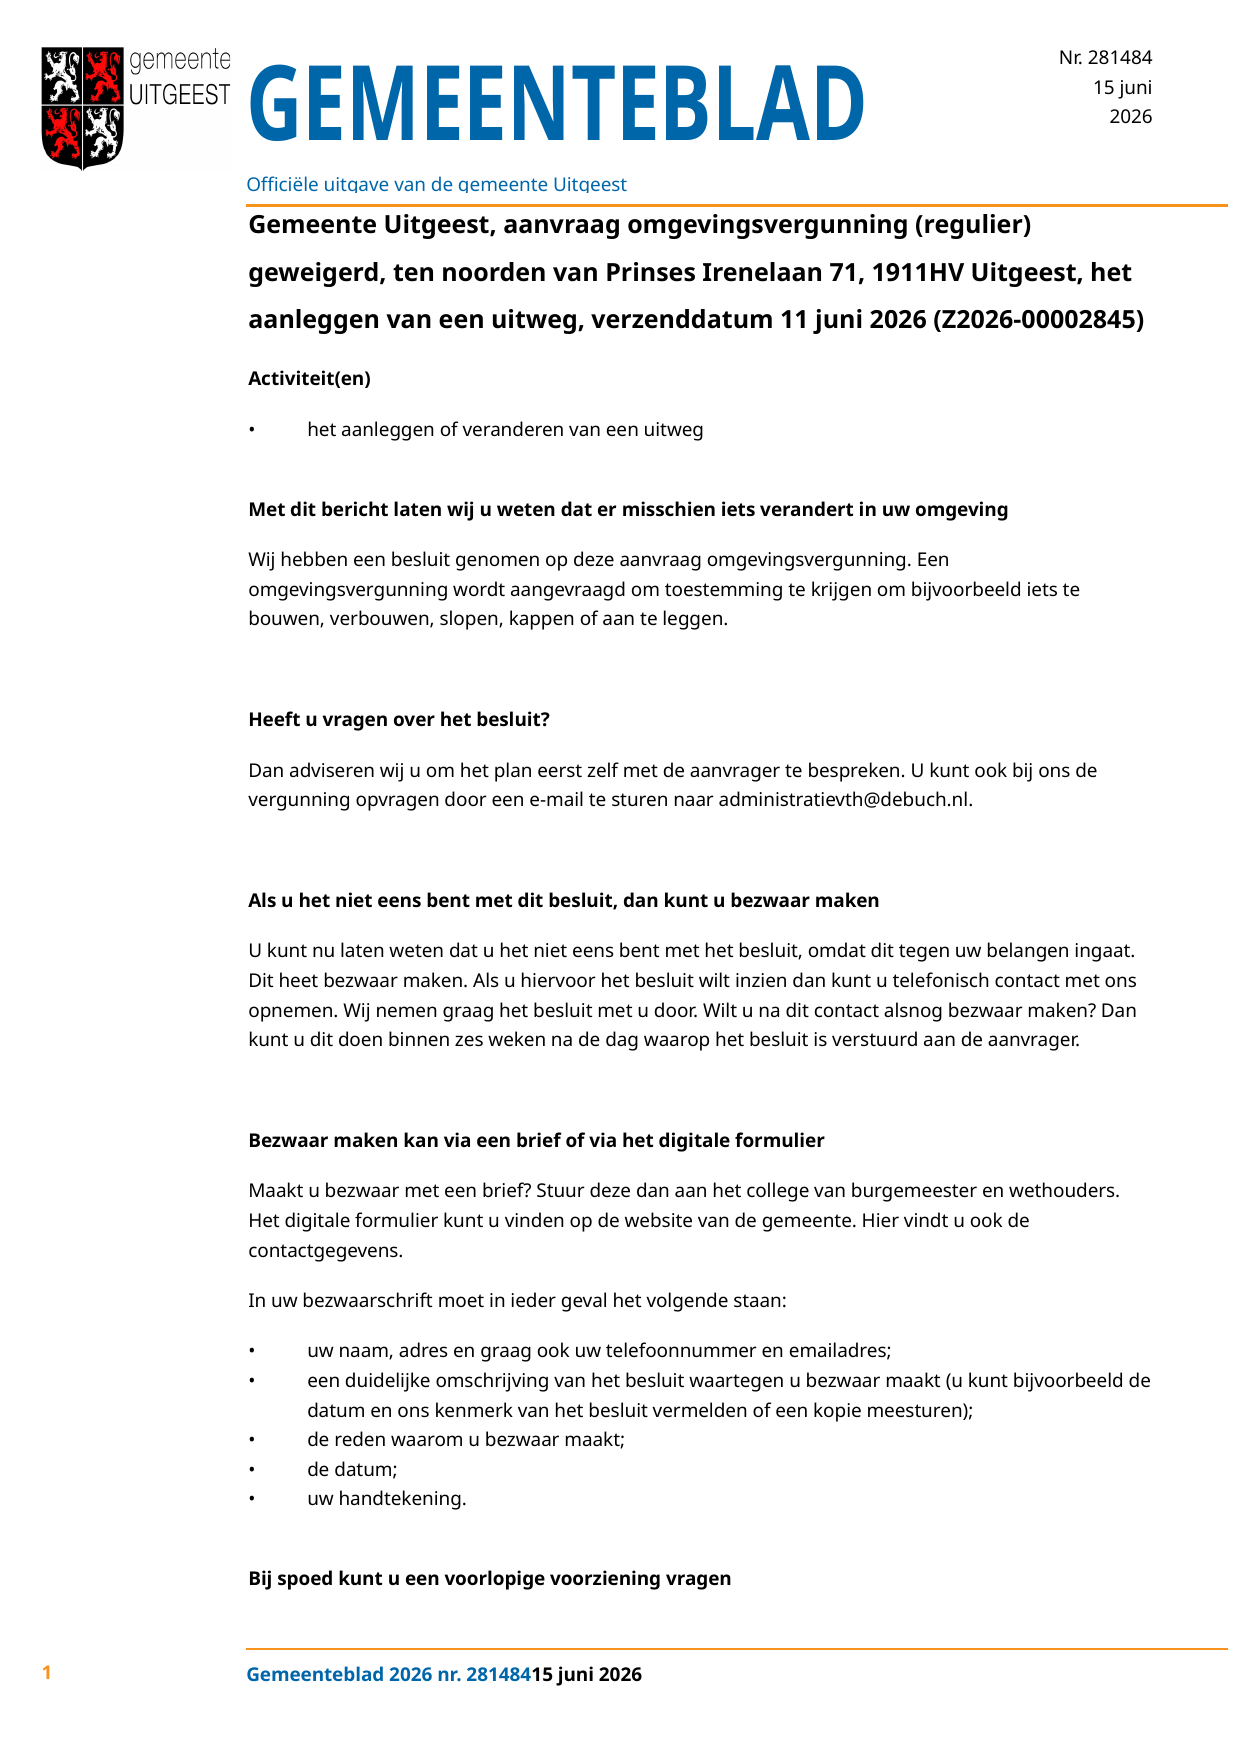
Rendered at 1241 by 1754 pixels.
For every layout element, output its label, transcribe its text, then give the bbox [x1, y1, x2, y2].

text In uw bezwaarschrift moet in ieder geval het volgende staan: [248, 1287, 1152, 1313]
text U kunt nu laten weten dat u het niet eens bent met het besluit, omdat dit tegen uw belangen ingaat. Dit heet bezwaar maken. Als u hiervoor het besluit wilt inzien dan kunt u telefonisch contact met ons opnemen. Wij nemen graag het besluit met u door. Wilt u na dit contact alsnog bezwaar maken? Dan kunt u dit doen binnen zes weken na de dag waarop het besluit is verstuurd aan de aanvrager. [248, 938, 1152, 1052]
list uw handtekening. [248, 1486, 1152, 1511]
text Gemeente Uitgeest, aanvraag omgevingsvergunning (regulier) geweigerd, ten noorden van Prinses Irenelaan 71, 1911HV Uitgeest, het aanleggen van een uitweg, verzenddatum 11 juni 2026 (Z2026-00002845) [248, 207, 1152, 336]
list de reden waarom u bezwaar maakt; [248, 1426, 1152, 1452]
text Met dit bericht laten wij u weten dat er misschien iets verandert in uw omgeving [248, 496, 1152, 522]
list de datum; [248, 1456, 1152, 1482]
text Wij hebben een besluit genomen op deze aanvraag omgevingsvergunning. Een omgevingsvergunning wordt aangevraagd om toestemming te krijgen om bijvoorbeeld iets te bouwen, verbouwen, slopen, kappen of aan te leggen. [248, 546, 1152, 631]
text Maakt u bezwaar met een brief? Stuur deze dan aan het college van burgemeester en wethouders. Het digitale formulier kunt u vinden op de website van de gemeente. Hier vindt u ook de contactgegevens. [248, 1178, 1152, 1262]
list het aanleggen of veranderen van een uitweg [248, 416, 1152, 442]
list een duidelijke omschrijving van het besluit waartegen u bezwaar maakt (u kunt bijvoorbeeld de datum en ons kenmerk van het besluit vermelden of een kopie meesturen); [248, 1367, 1152, 1422]
text Bij spoed kunt u een voorlopige voorziening vragen [248, 1566, 1152, 1591]
list uw naam, adres en graag ook uw telefoonnummer en emailadres; [248, 1338, 1152, 1363]
text Dan adviseren wij u om het plan eerst zelf met de aanvrager te bespreken. U kunt ook bij ons de vergunning opvragen door een e-mail te sturen naar administratievth@debuch.nl. [248, 757, 1152, 812]
text Heeft u vragen over het besluit? [248, 706, 1152, 732]
text Activiteit(en) [248, 366, 1152, 391]
picture [41, 47, 231, 172]
text Bezwaar maken kan via een brief of via het digitale formulier [248, 1127, 1152, 1153]
text Als u het niet eens bent met dit besluit, dan kunt u bezwaar maken [248, 887, 1152, 913]
